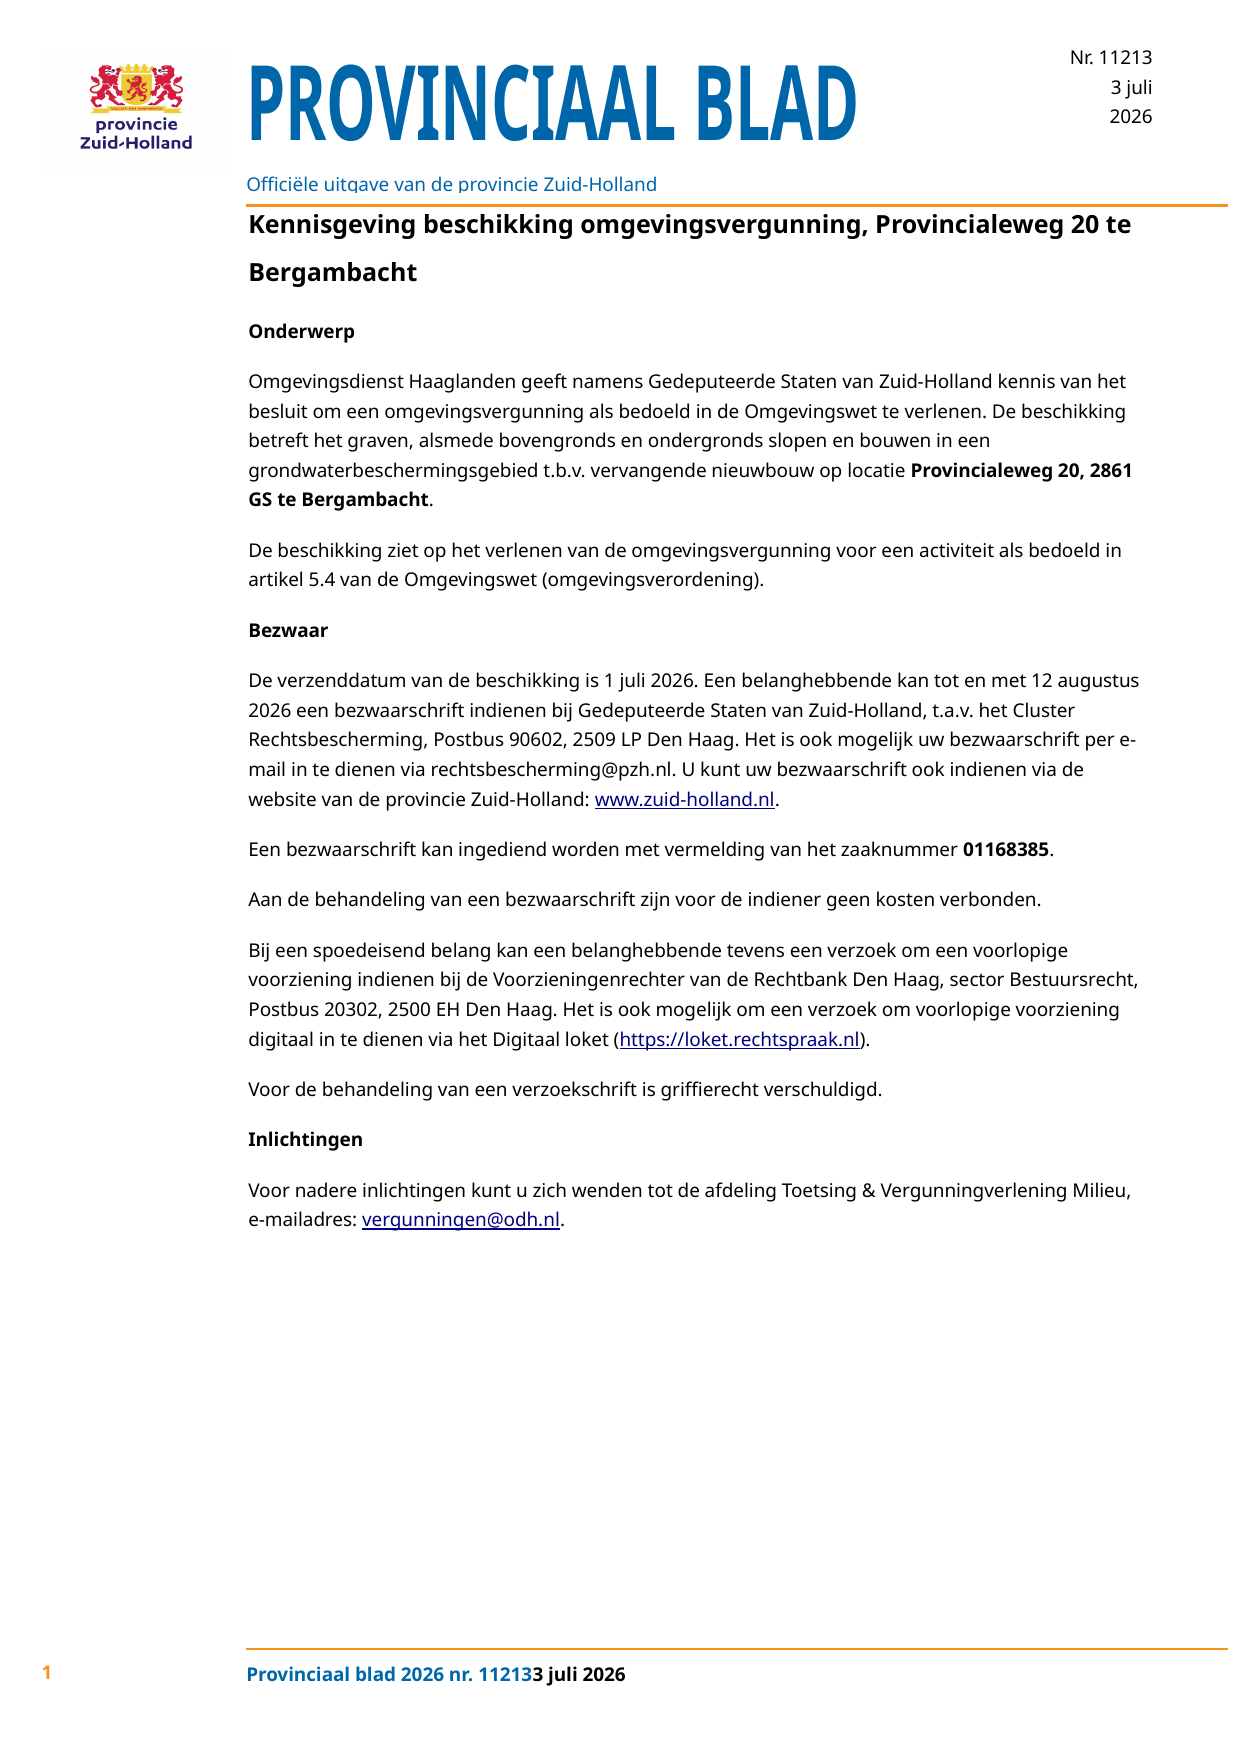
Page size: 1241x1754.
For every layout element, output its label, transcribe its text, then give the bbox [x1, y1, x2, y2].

picture [41, 47, 231, 172]
text De verzenddatum van de beschikking is 1 juli 2026. Een belanghebbende kan tot en met 12 augustus 2026 een bezwaarschrift indienen bij Gedeputeerde Staten van Zuid-Holland, t.a.v. het Cluster Rechtsbescherming, Postbus 90602, 2509 LP Den Haag. Het is ook mogelijk uw bezwaarschrift per e-mail in te dienen via rechtsbescherming@pzh.nl. U kunt uw bezwaarschrift ook indienen via de website van de provincie Zuid-Holland: www.zuid-holland.nl. [248, 667, 1152, 812]
text Voor de behandeling van een verzoekschrift is griffierecht verschuldigd. [248, 1076, 1152, 1102]
text Onderwerp [248, 318, 1152, 344]
text De beschikking ziet op het verlenen van de omgevingsvergunning voor een activiteit als bedoeld in artikel 5.4 van de Omgevingswet (omgevingsverordening). [248, 537, 1152, 592]
text Kennisgeving beschikking omgevingsvergunning, Provincialeweg 20 te Bergambacht [248, 207, 1152, 288]
text Inlichtingen [248, 1127, 1152, 1152]
text Bezwaar [248, 617, 1152, 643]
text Bij een spoedeisend belang kan een belanghebbende tevens een verzoek om een voorlopige voorziening indienen bij de Voorzieningenrechter van de Rechtbank Den Haag, sector Bestuursrecht, Postbus 20302, 2500 EH Den Haag. Het is ook mogelijk om een verzoek om voorlopige voorziening digitaal in te dienen via het Digitaal loket (https://loket.rechtspraak.nl). [248, 937, 1152, 1052]
text Voor nadere inlichtingen kunt u zich wenden tot de afdeling Toetsing & Vergunningverlening Milieu, e-mailadres: vergunningen@odh.nl. [248, 1177, 1152, 1232]
text Omgevingsdienst Haaglanden geeft namens Gedeputeerde Staten van Zuid-Holland kennis van het besluit om een omgevingsvergunning als bedoeld in de Omgevingswet te verlenen. De beschikking betreft het graven, alsmede bovengronds en ondergronds slopen en bouwen in een grondwaterbeschermingsgebied t.b.v. vervangende nieuwbouw op locatie Provincialeweg 20, 2861 GS te Bergambacht. [248, 368, 1152, 512]
text Een bezwaarschrift kan ingediend worden met vermelding van het zaaknummer 01168385. [248, 836, 1152, 862]
text Aan de behandeling van een bezwaarschrift zijn voor de indiener geen kosten verbonden. [248, 887, 1152, 912]
